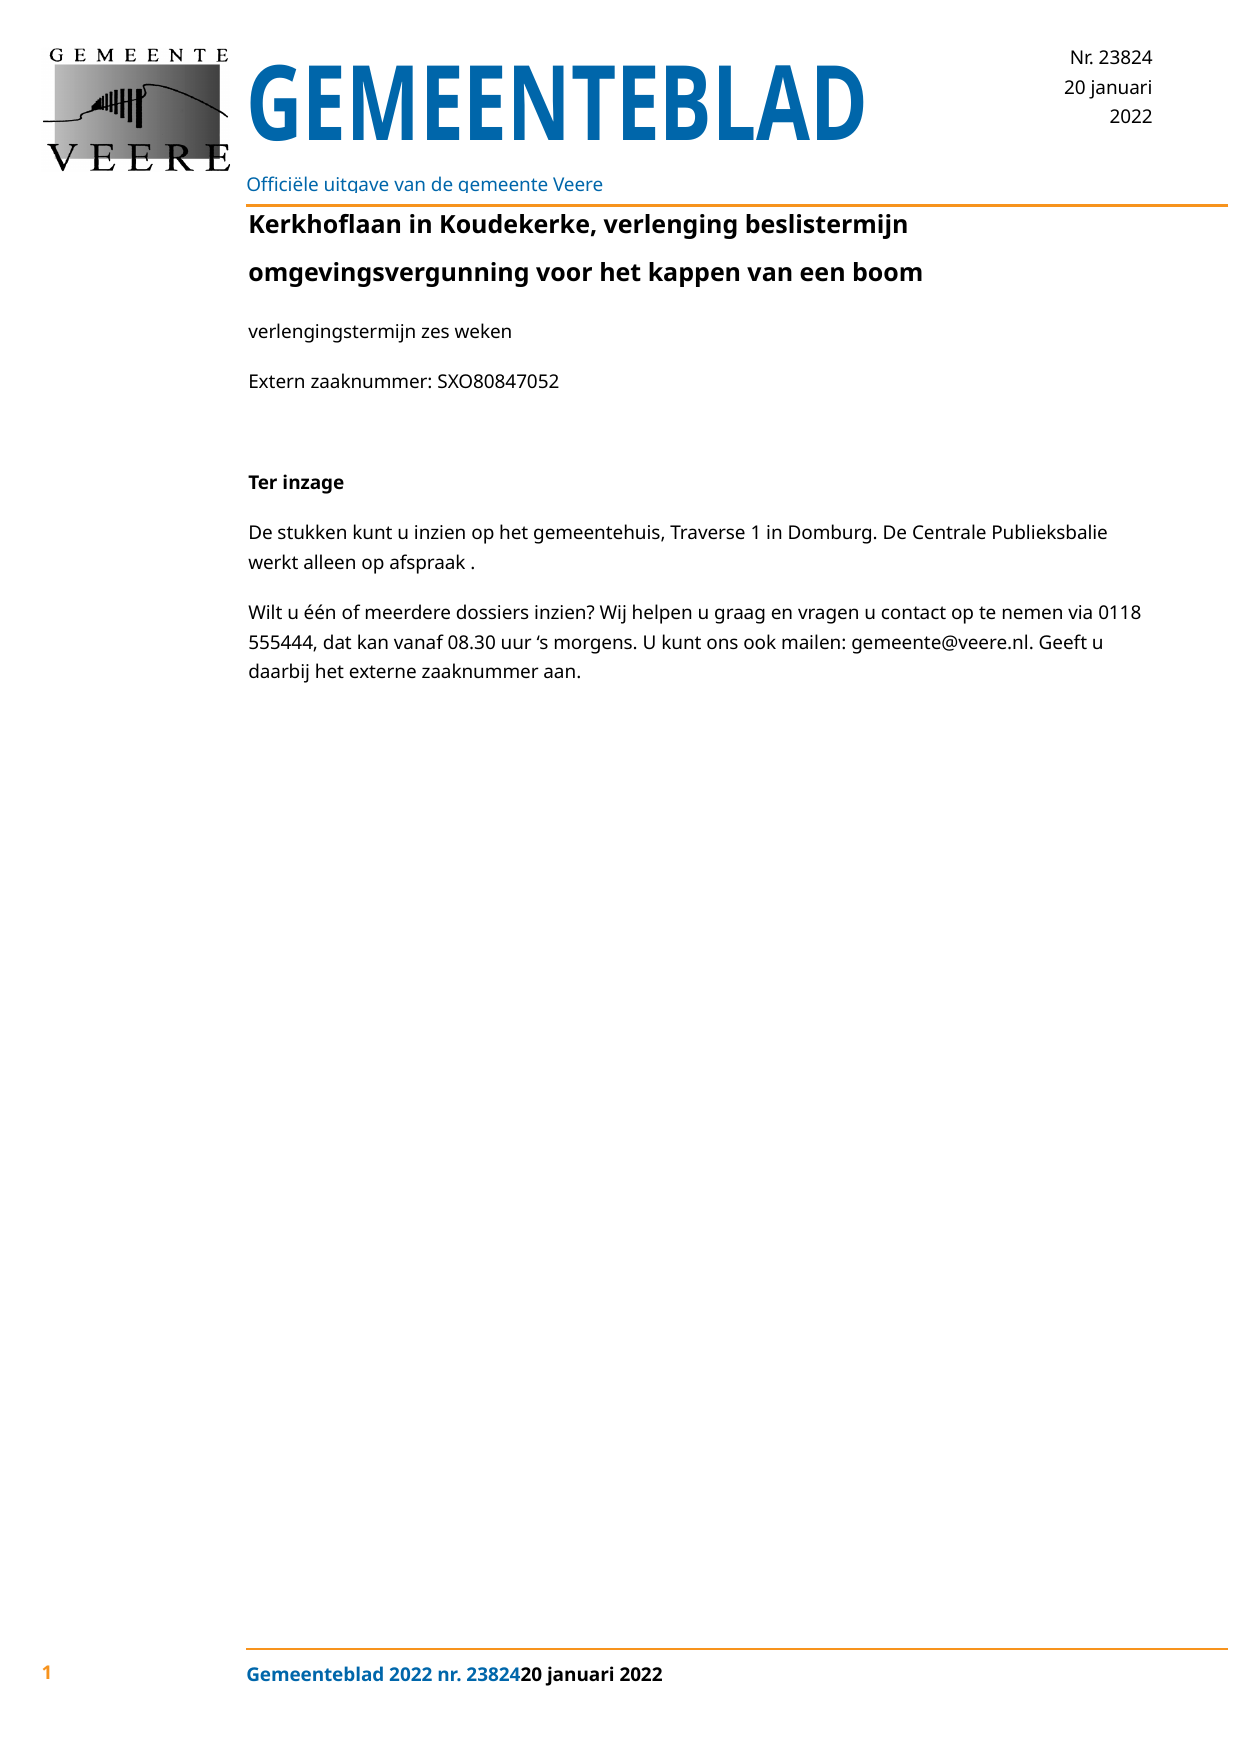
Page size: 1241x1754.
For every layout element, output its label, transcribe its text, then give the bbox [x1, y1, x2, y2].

text Ter inzage [248, 469, 1152, 495]
text De stukken kunt u inzien op het gemeentehuis, Traverse 1 in Domburg. De Centrale Publieksbalie werkt alleen op afspraak . [248, 519, 1152, 575]
text Wilt u één of meerdere dossiers inzien? Wij helpen u graag en vragen u contact op te nemen via 0118 555444, dat kan vanaf 08.30 uur ‘s morgens. U kunt ons ook mailen: gemeente@veere.nl. Geeft u daarbij het externe zaaknummer aan. [248, 599, 1152, 684]
text verlengingstermijn zes weken [248, 318, 1152, 344]
text Extern zaaknummer: SXO80847052 [248, 368, 1152, 394]
picture [41, 47, 231, 172]
text Kerkhoflaan in Koudekerke, verlenging beslistermijn omgevingsvergunning voor het kappen van een boom [248, 207, 1152, 288]
